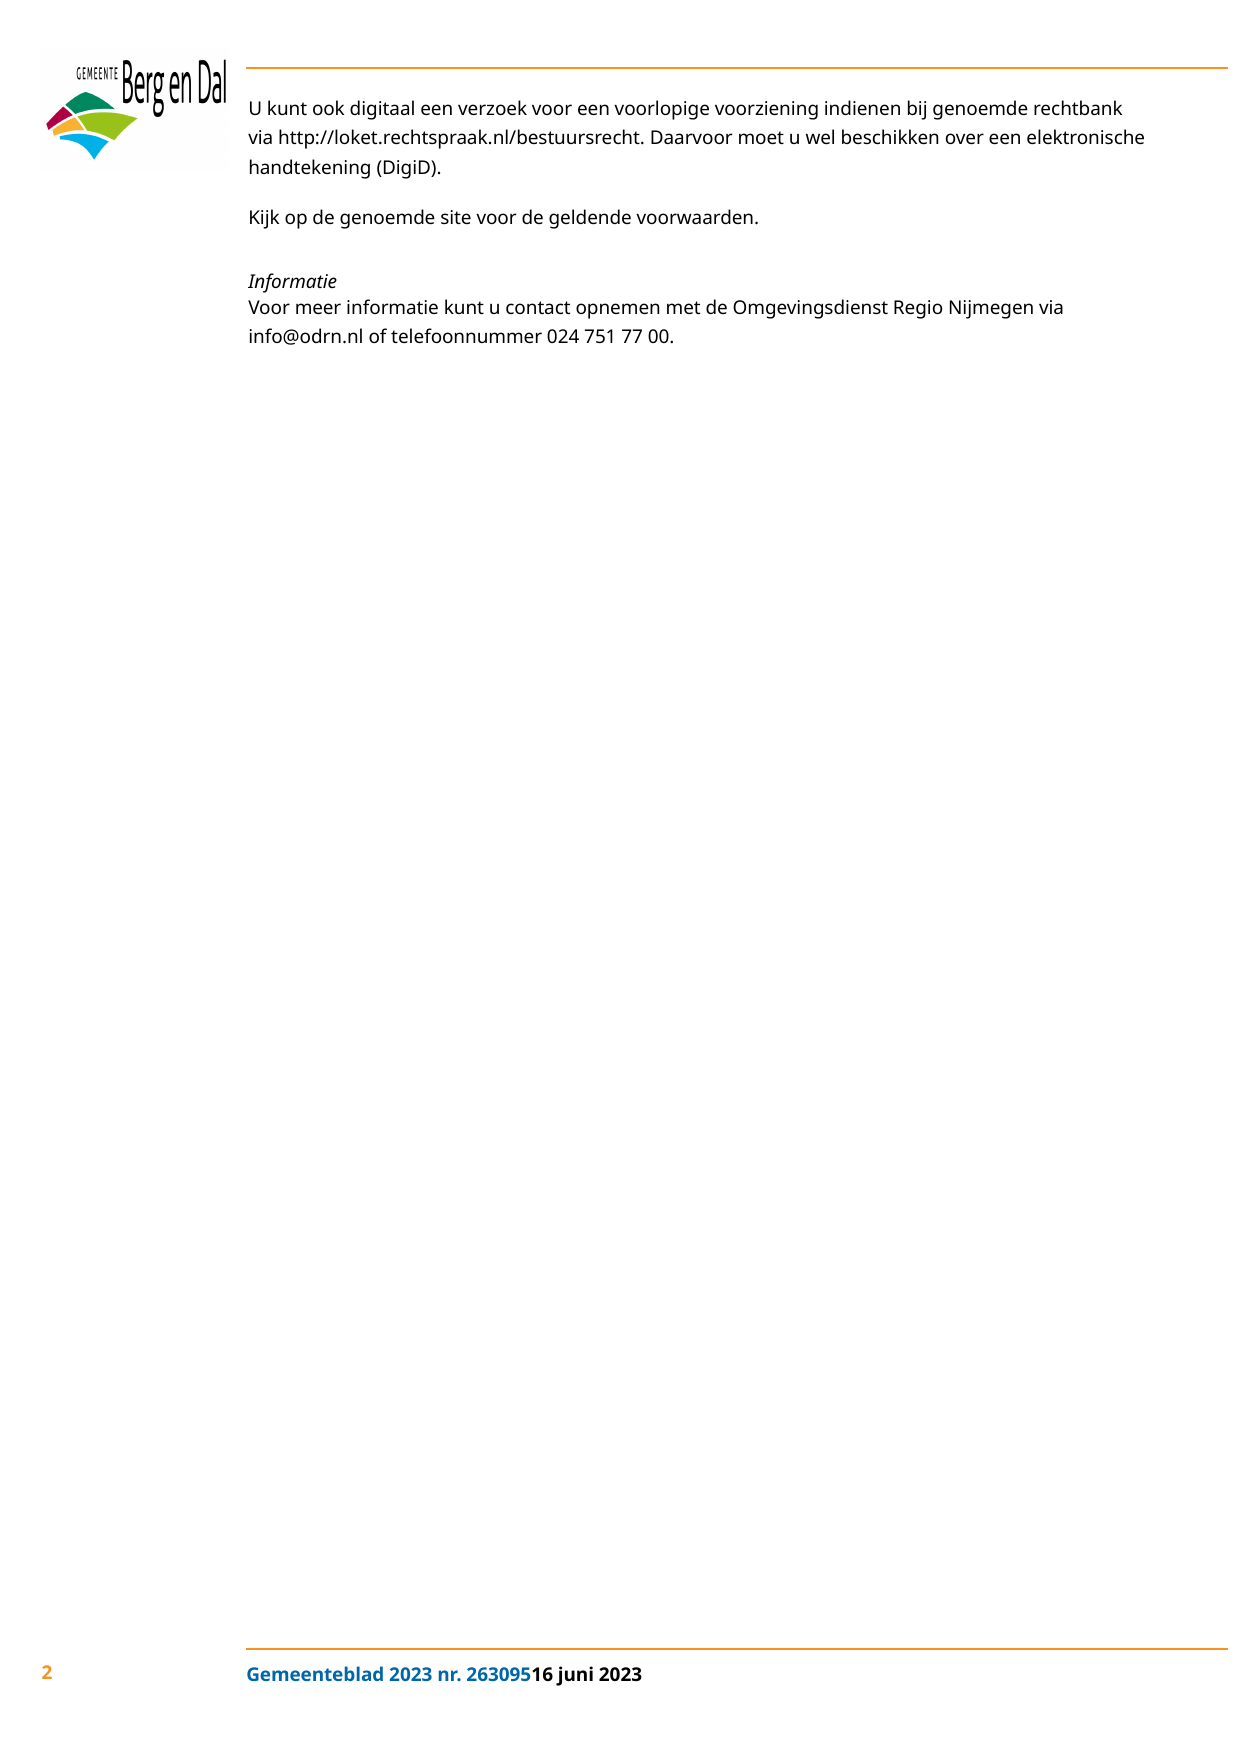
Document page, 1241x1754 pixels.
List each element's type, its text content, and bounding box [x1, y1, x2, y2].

text U kunt ook digitaal een verzoek voor een voorlopige voorziening indienen bij genoemde rechtbank via http://loket.rechtspraak.nl/bestuursrecht. Daarvoor moet u wel beschikken over een elektronische handtekening (DigiD). [248, 95, 1152, 180]
text Kijk op de genoemde site voor de geldende voorwaarden. [248, 204, 1152, 230]
picture [41, 47, 231, 172]
text Voor meer informatie kunt u contact opnemen met de Omgevingsdienst Regio Nijmegen via info@odrn.nl of telefoonnummer 024 751 77 00. [248, 294, 1152, 349]
text Informatie [248, 268, 1152, 294]
